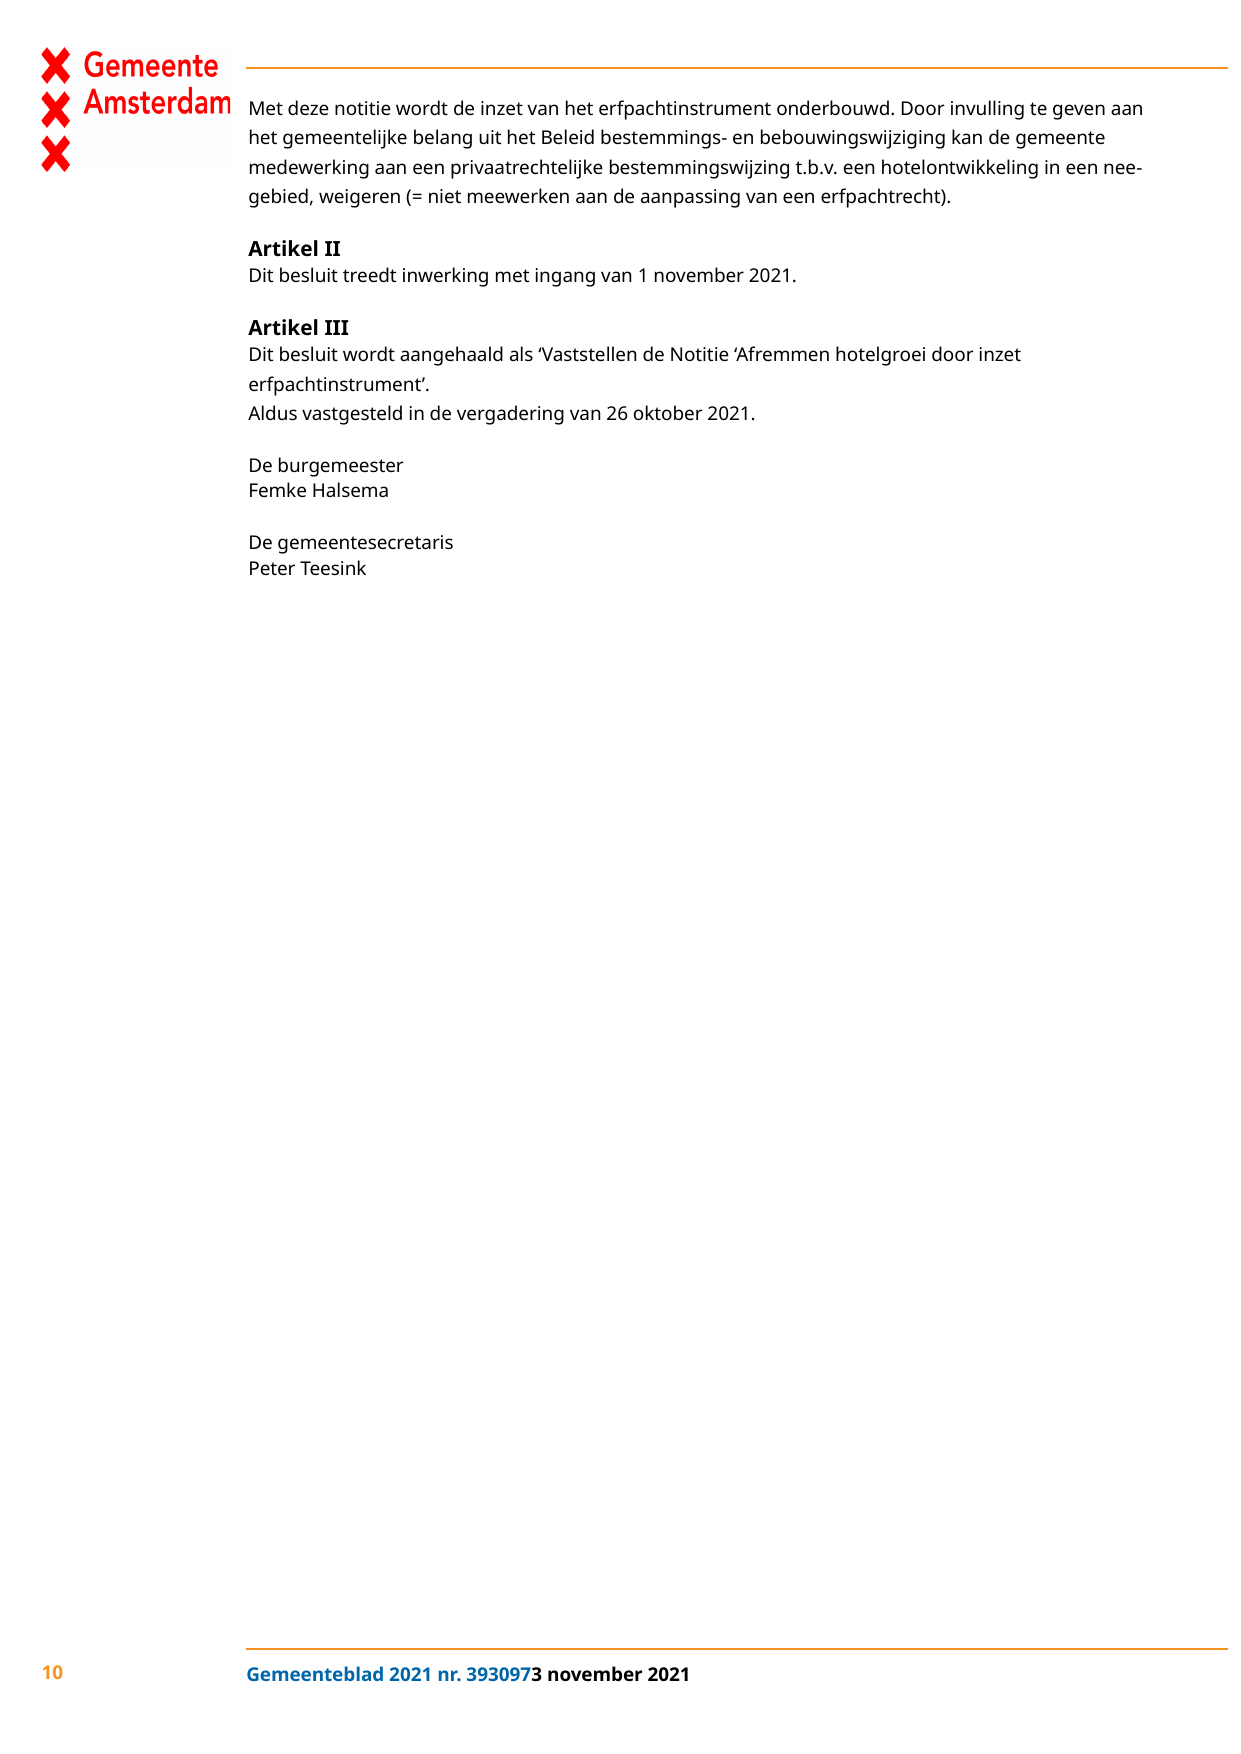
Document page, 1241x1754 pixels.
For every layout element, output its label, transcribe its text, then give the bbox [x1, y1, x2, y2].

text Met deze notitie wordt de inzet van het erfpachtinstrument onderbouwd. Door invulling te geven aan het gemeentelijke belang uit het Beleid bestemmings- en bebouwingswijziging kan de gemeente medewerking aan een privaatrechtelijke bestemmingswijzing t.b.v. een hotelontwikkeling in een nee-gebied, weigeren (= niet meewerken aan de aanpassing van een erfpachtrecht). [248, 95, 1152, 209]
text Peter Teesink [248, 555, 1152, 581]
picture [41, 47, 231, 172]
text Femke Halsema [248, 478, 1152, 503]
text De burgemeester [248, 452, 1152, 478]
text Aldus vastgesteld in de vergadering van 26 oktober 2021. [248, 400, 1152, 426]
text De gemeentesecretaris [248, 529, 1152, 555]
text Artikel III [248, 313, 1152, 341]
text Dit besluit treedt inwerking met ingang van 1 november 2021. [248, 262, 1152, 288]
text Artikel II [248, 234, 1152, 262]
text Dit besluit wordt aangehaald als ‘Vaststellen de Notitie ‘Afremmen hotelgroei door inzet erfpachtinstrument’. [248, 341, 1152, 397]
